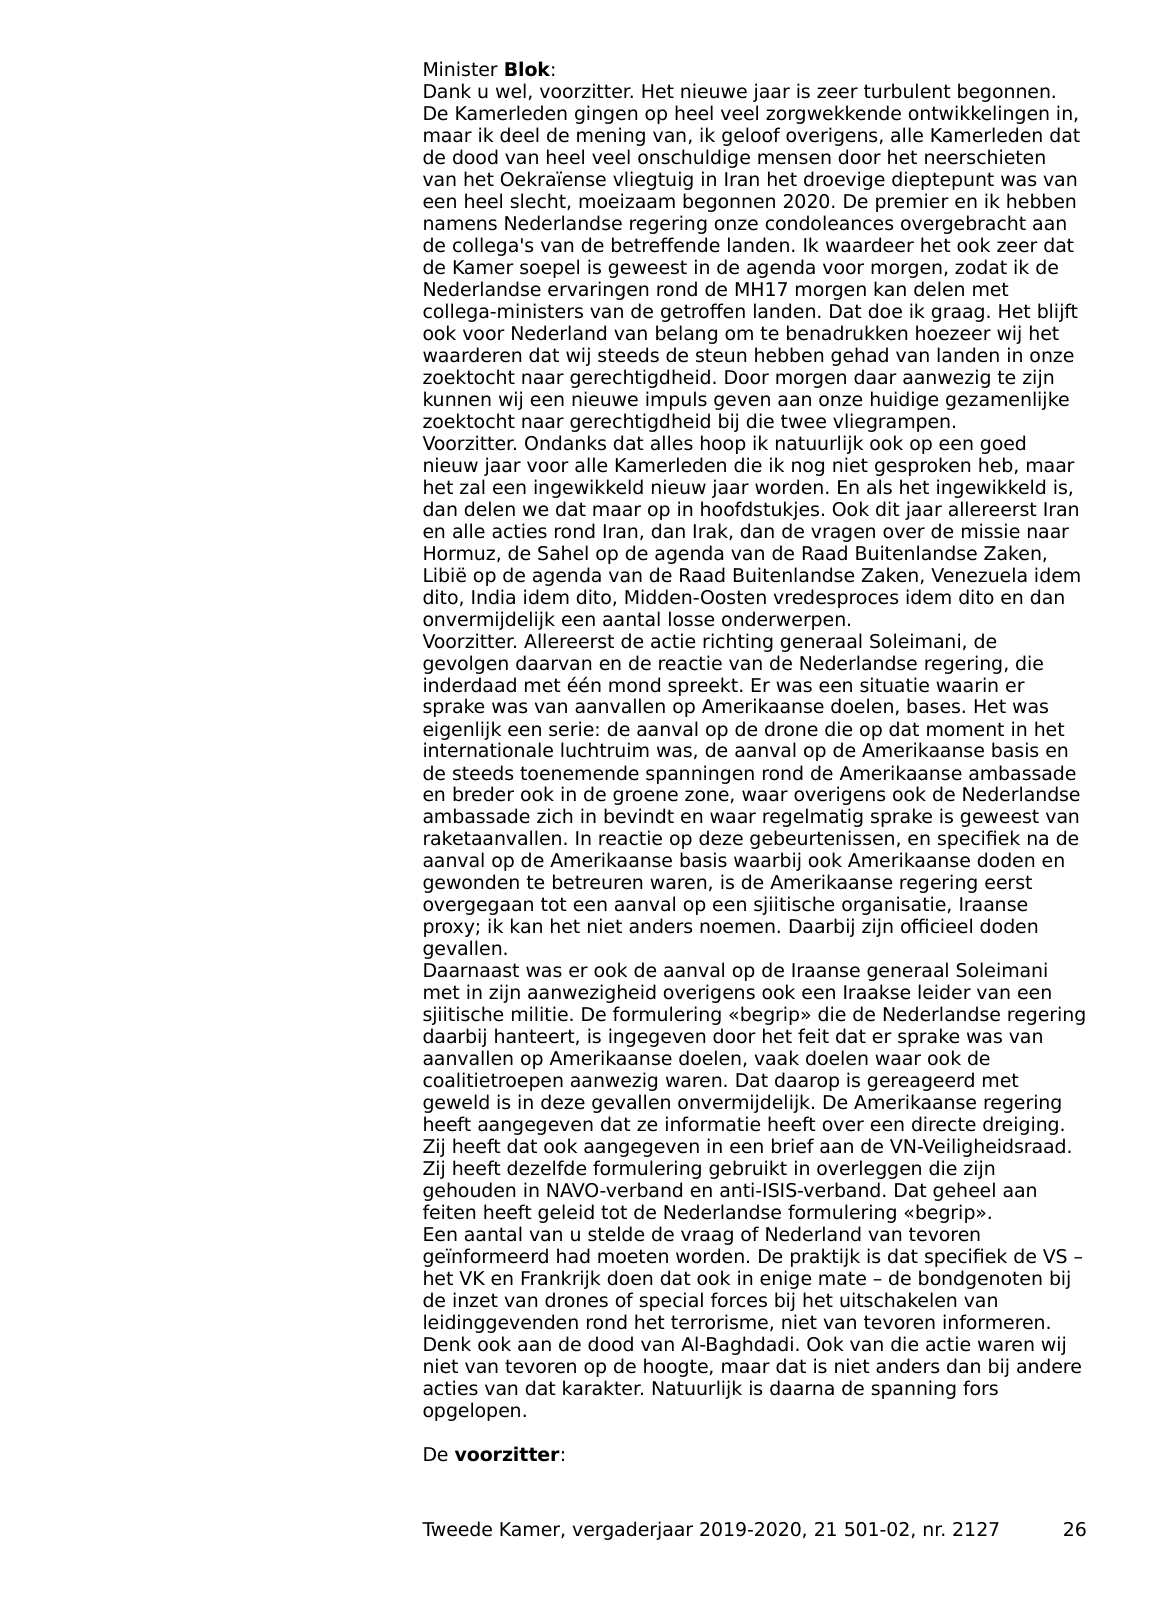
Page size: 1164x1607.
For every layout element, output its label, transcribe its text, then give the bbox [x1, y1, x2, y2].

text Een aantal van u stelde de vraag of Nederland van tevoren geïnformeerd had moeten worden. De praktijk is dat specifiek de VS – het VK en Frankrijk doen dat ook in enige mate – de bondgenoten bij de inzet van drones of special forces bij het uitschakelen van leidinggevenden rond het terrorisme, niet van tevoren informeren. Denk ook aan de dood van Al-Baghdadi. Ook van die actie waren wij niet van tevoren op de hoogte, maar dat is niet anders dan bij andere acties van dat karakter. Natuurlijk is daarna de spanning fors opgelopen. [422, 1224, 1087, 1422]
text Voorzitter. Ondanks dat alles hoop ik natuurlijk ook op een goed nieuw jaar voor alle Kamerleden die ik nog niet gesproken heb, maar het zal een ingewikkeld nieuw jaar worden. En als het ingewikkeld is, dan delen we dat maar op in hoofdstukjes. Ook dit jaar allereerst Iran en alle acties rond Iran, dan Irak, dan de vragen over de missie naar Hormuz, de Sahel op de agenda van de Raad Buitenlandse Zaken, Libië op de agenda van de Raad Buitenlandse Zaken, Venezuela idem dito, India idem dito, Midden-Oosten vredesproces idem dito en dan onvermijdelijk een aantal losse onderwerpen. [422, 433, 1087, 631]
text Daarnaast was er ook de aanval op de Iraanse generaal Soleimani met in zijn aanwezigheid overigens ook een Iraakse leider van een sjiitische militie. De formulering «begrip» die de Nederlandse regering daarbij hanteert, is ingegeven door het feit dat er sprake was van aanvallen op Amerikaanse doelen, vaak doelen waar ook de coalitietroepen aanwezig waren. Dat daarop is gereageerd met geweld is in deze gevallen onvermijdelijk. De Amerikaanse regering heeft aangegeven dat ze informatie heeft over een directe dreiging. Zij heeft dat ook aangegeven in een brief aan de VN-Veiligheidsraad. Zij heeft dezelfde formulering gebruikt in overleggen die zijn gehouden in NAVO-verband en anti-ISIS-verband. Dat geheel aan feiten heeft geleid tot de Nederlandse formulering «begrip». [422, 960, 1087, 1224]
text Dank u wel, voorzitter. Het nieuwe jaar is zeer turbulent begonnen. De Kamerleden gingen op heel veel zorgwekkende ontwikkelingen in, maar ik deel de mening van, ik geloof overigens, alle Kamerleden dat de dood van heel veel onschuldige mensen door het neerschieten van het Oekraïense vliegtuig in Iran het droevige dieptepunt was van een heel slecht, moeizaam begonnen 2020. De premier en ik hebben namens Nederlandse regering onze condoleances overgebracht aan de collega's van de betreffende landen. Ik waardeer het ook zeer dat de Kamer soepel is geweest in de agenda voor morgen, zodat ik de Nederlandse ervaringen rond de MH17 morgen kan delen met collega-ministers van de getroffen landen. Dat doe ik graag. Het blijft ook voor Nederland van belang om te benadrukken hoezeer wij het waarderen dat wij steeds de steun hebben gehad van landen in onze zoektocht naar gerechtigdheid. Door morgen daar aanwezig te zijn kunnen wij een nieuwe impuls geven aan onze huidige gezamenlijke zoektocht naar gerechtigdheid bij die twee vliegrampen. [422, 81, 1087, 433]
text Minister Blok: [422, 59, 1087, 81]
text Voorzitter. Allereerst de actie richting generaal Soleimani, de gevolgen daarvan en de reactie van de Nederlandse regering, die inderdaad met één mond spreekt. Er was een situatie waarin er sprake was van aanvallen op Amerikaanse doelen, bases. Het was eigenlijk een serie: de aanval op de drone die op dat moment in het internationale luchtruim was, de aanval op de Amerikaanse basis en de steeds toenemende spanningen rond de Amerikaanse ambassade en breder ook in de groene zone, waar overigens ook de Nederlandse ambassade zich in bevindt en waar regelmatig sprake is geweest van raketaanvallen. In reactie op deze gebeurtenissen, en specifiek na de aanval op de Amerikaanse basis waarbij ook Amerikaanse doden en gewonden te betreuren waren, is de Amerikaanse regering eerst overgegaan tot een aanval op een sjiitische organisatie, Iraanse proxy; ik kan het niet anders noemen. Daarbij zijn officieel doden gevallen. [422, 631, 1087, 960]
text De voorzitter: [422, 1444, 1087, 1466]
